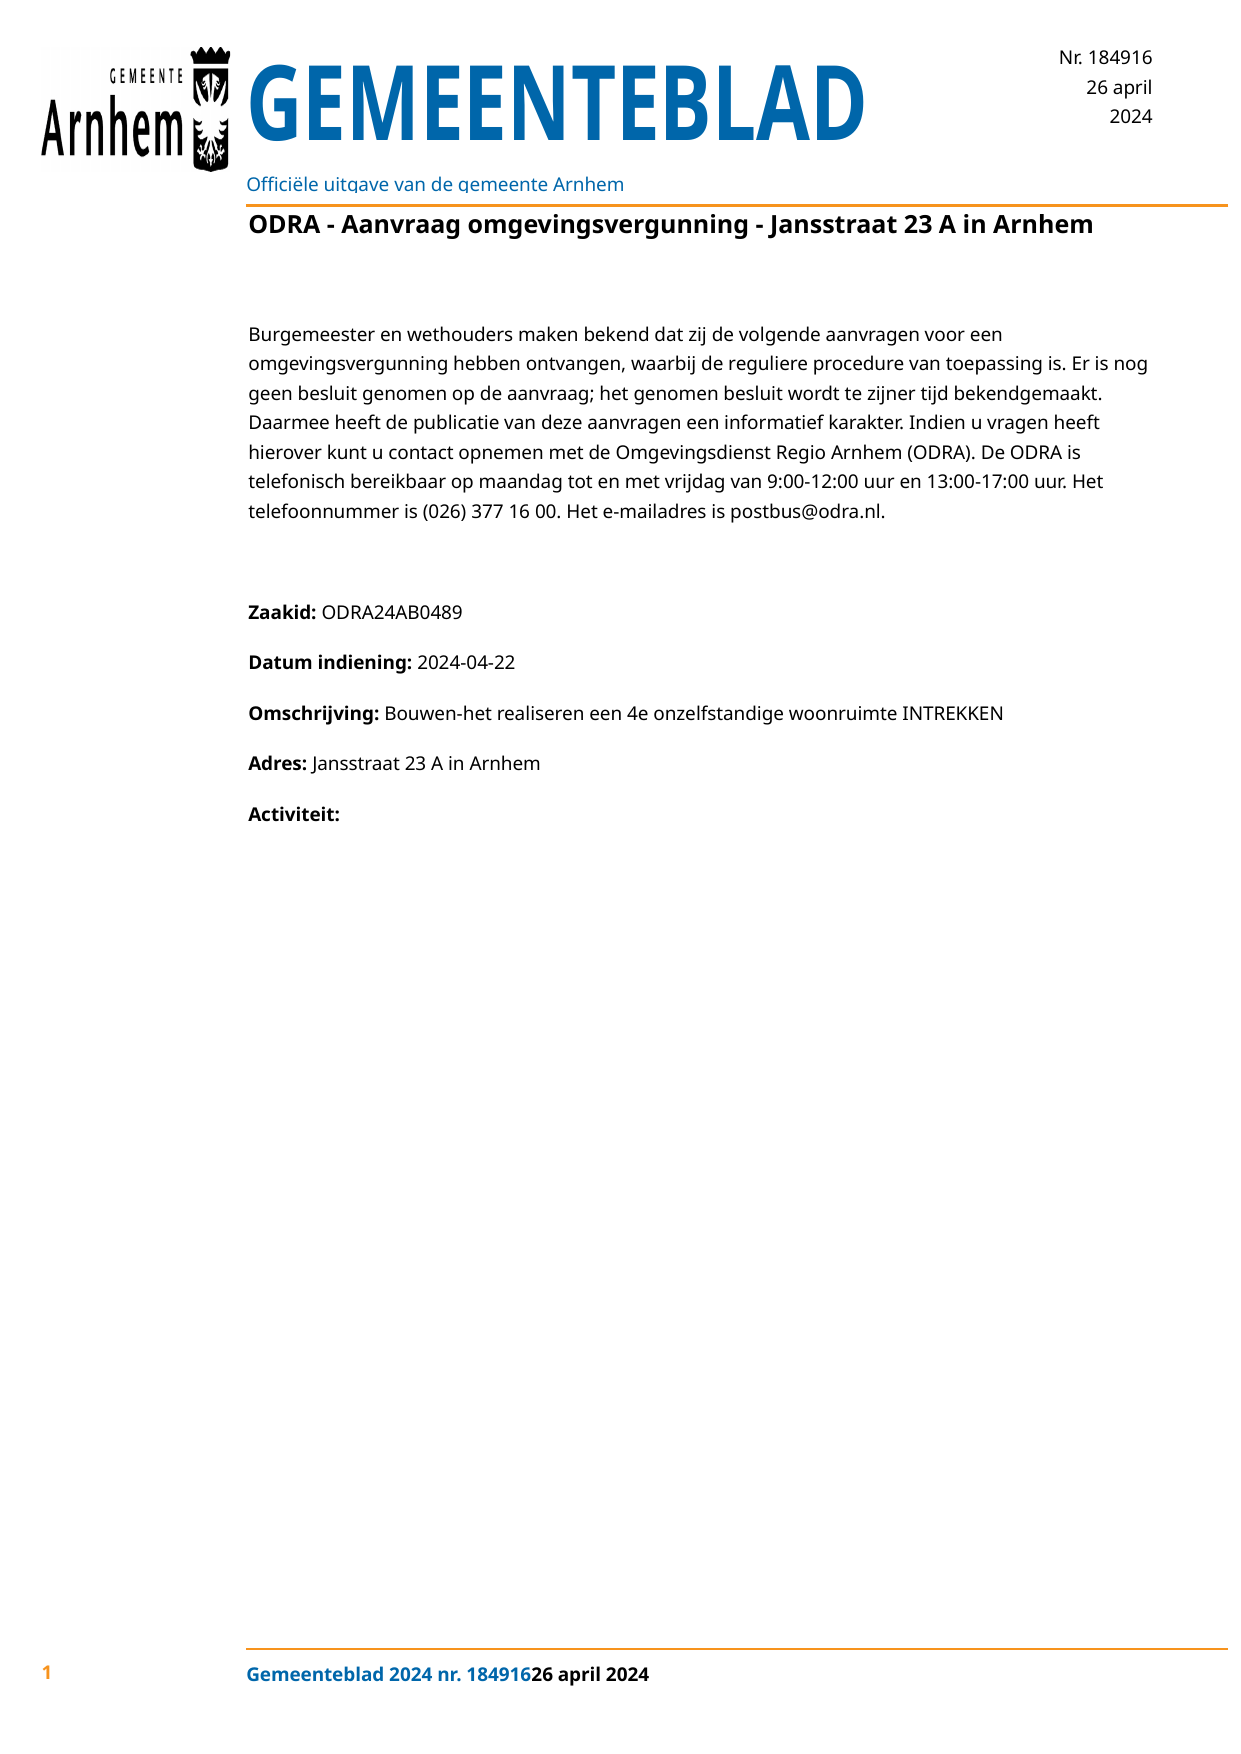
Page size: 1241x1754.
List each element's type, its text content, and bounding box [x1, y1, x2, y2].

text ODRA - Aanvraag omgevingsvergunning - Jansstraat 23 A in Arnhem [248, 207, 1152, 241]
picture [41, 47, 231, 172]
text Burgemeester en wethouders maken bekend dat zij de volgende aanvragen voor een omgevingsvergunning hebben ontvangen, waarbij de reguliere procedure van toepassing is. Er is nog geen besluit genomen op de aanvraag; het genomen besluit wordt te zijner tijd bekendgemaakt. Daarmee heeft de publicatie van deze aanvragen een informatief karakter. Indien u vragen heeft hierover kunt u contact opnemen met de Omgevingsdienst Regio Arnhem (ODRA). De ODRA is telefonisch bereikbaar op maandag tot en met vrijdag van 9:00-12:00 uur en 13:00-17:00 uur. Het telefoonnummer is (026) 377 16 00. Het e-mailadres is postbus@odra.nl. [248, 321, 1152, 524]
text Adres: Jansstraat 23 A in Arnhem [248, 750, 1152, 776]
text Zaakid: ODRA24AB0489 [248, 599, 1152, 625]
text Datum indiening: 2024-04-22 [248, 649, 1152, 675]
text Activiteit: [248, 801, 1152, 826]
text Omschrijving: Bouwen-het realiseren een 4e onzelfstandige woonruimte INTREKKEN [248, 700, 1152, 726]
